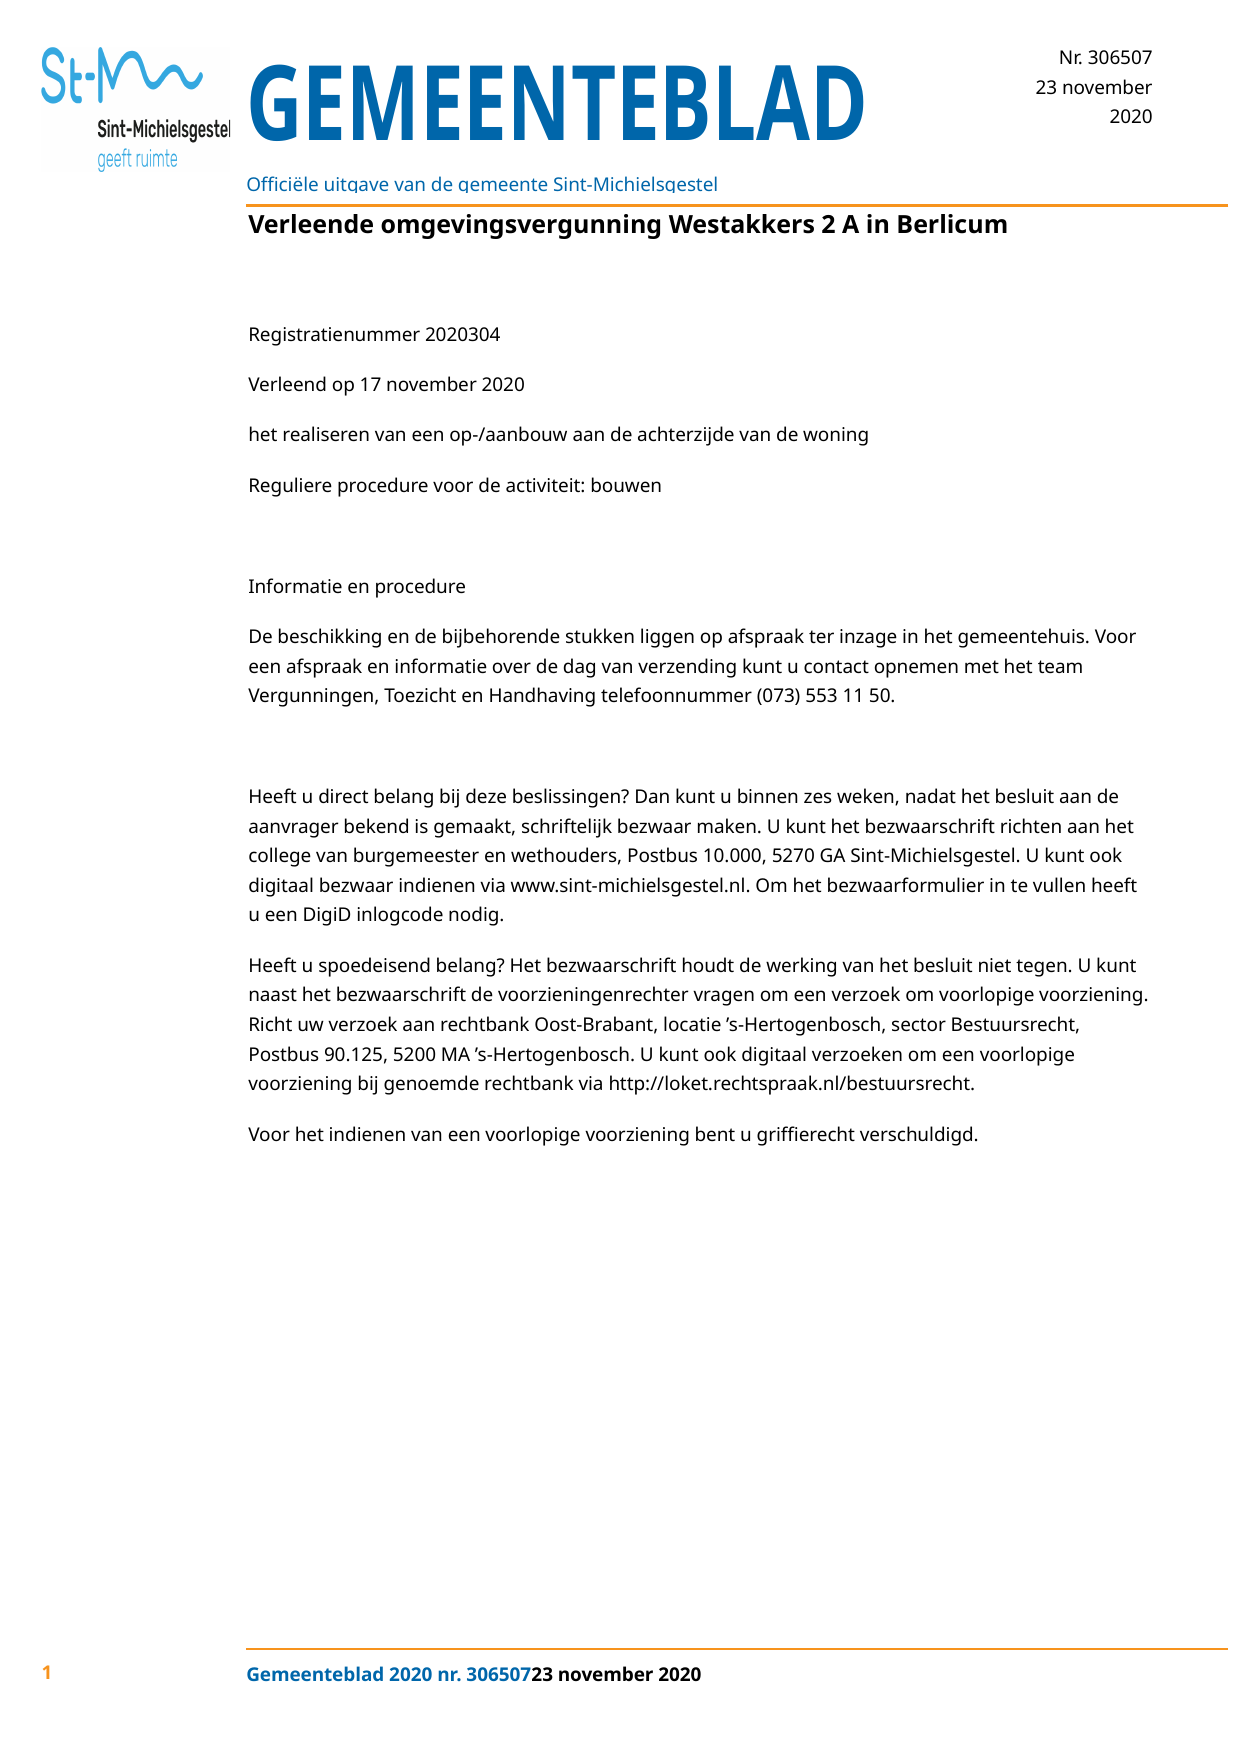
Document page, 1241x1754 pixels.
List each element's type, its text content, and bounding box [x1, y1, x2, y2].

text Registratienummer 2020304 [248, 321, 1152, 346]
text Reguliere procedure voor de activiteit: bouwen [248, 472, 1152, 498]
text Heeft u spoedeisend belang? Het bezwaarschrift houdt de werking van het besluit niet tegen. U kunt naast het bezwaarschrift de voorzieningenrechter vragen om een verzoek om voorlopige voorziening. Richt uw verzoek aan rechtbank Oost-Brabant, locatie ’s-Hertogenbosch, sector Bestuursrecht, Postbus 90.125, 5200 MA ’s-Hertogenbosch. U kunt ook digitaal verzoeken om een voorlopige voorziening bij genoemde rechtbank via http://loket.rechtspraak.nl/bestuursrecht. [248, 952, 1152, 1096]
text Verleende omgevingsvergunning Westakkers 2 A in Berlicum [248, 207, 1152, 241]
text het realiseren van een op-/aanbouw aan de achterzijde van de woning [248, 422, 1152, 447]
text Verleend op 17 november 2020 [248, 371, 1152, 397]
picture [41, 47, 231, 172]
text Heeft u direct belang bij deze beslissingen? Dan kunt u binnen zes weken, nadat het besluit aan de aanvrager bekend is gemaakt, schriftelijk bezwaar maken. U kunt het bezwaarschrift richten aan het college van burgemeester en wethouders, Postbus 10.000, 5270 GA Sint-Michielsgestel. U kunt ook digitaal bezwaar indienen via www.sint-michielsgestel.nl. Om het bezwaarformulier in te vullen heeft u een DigiD inlogcode nodig. [248, 783, 1152, 927]
text De beschikking en de bijbehorende stukken liggen op afspraak ter inzage in het gemeentehuis. Voor een afspraak en informatie over de dag van verzending kunt u contact opnemen met het team Vergunningen, Toezicht en Handhaving telefoonnummer (073) 553 11 50. [248, 623, 1152, 708]
text Voor het indienen van een voorlopige voorziening bent u griffierecht verschuldigd. [248, 1121, 1152, 1146]
text Informatie en procedure [248, 573, 1152, 598]
